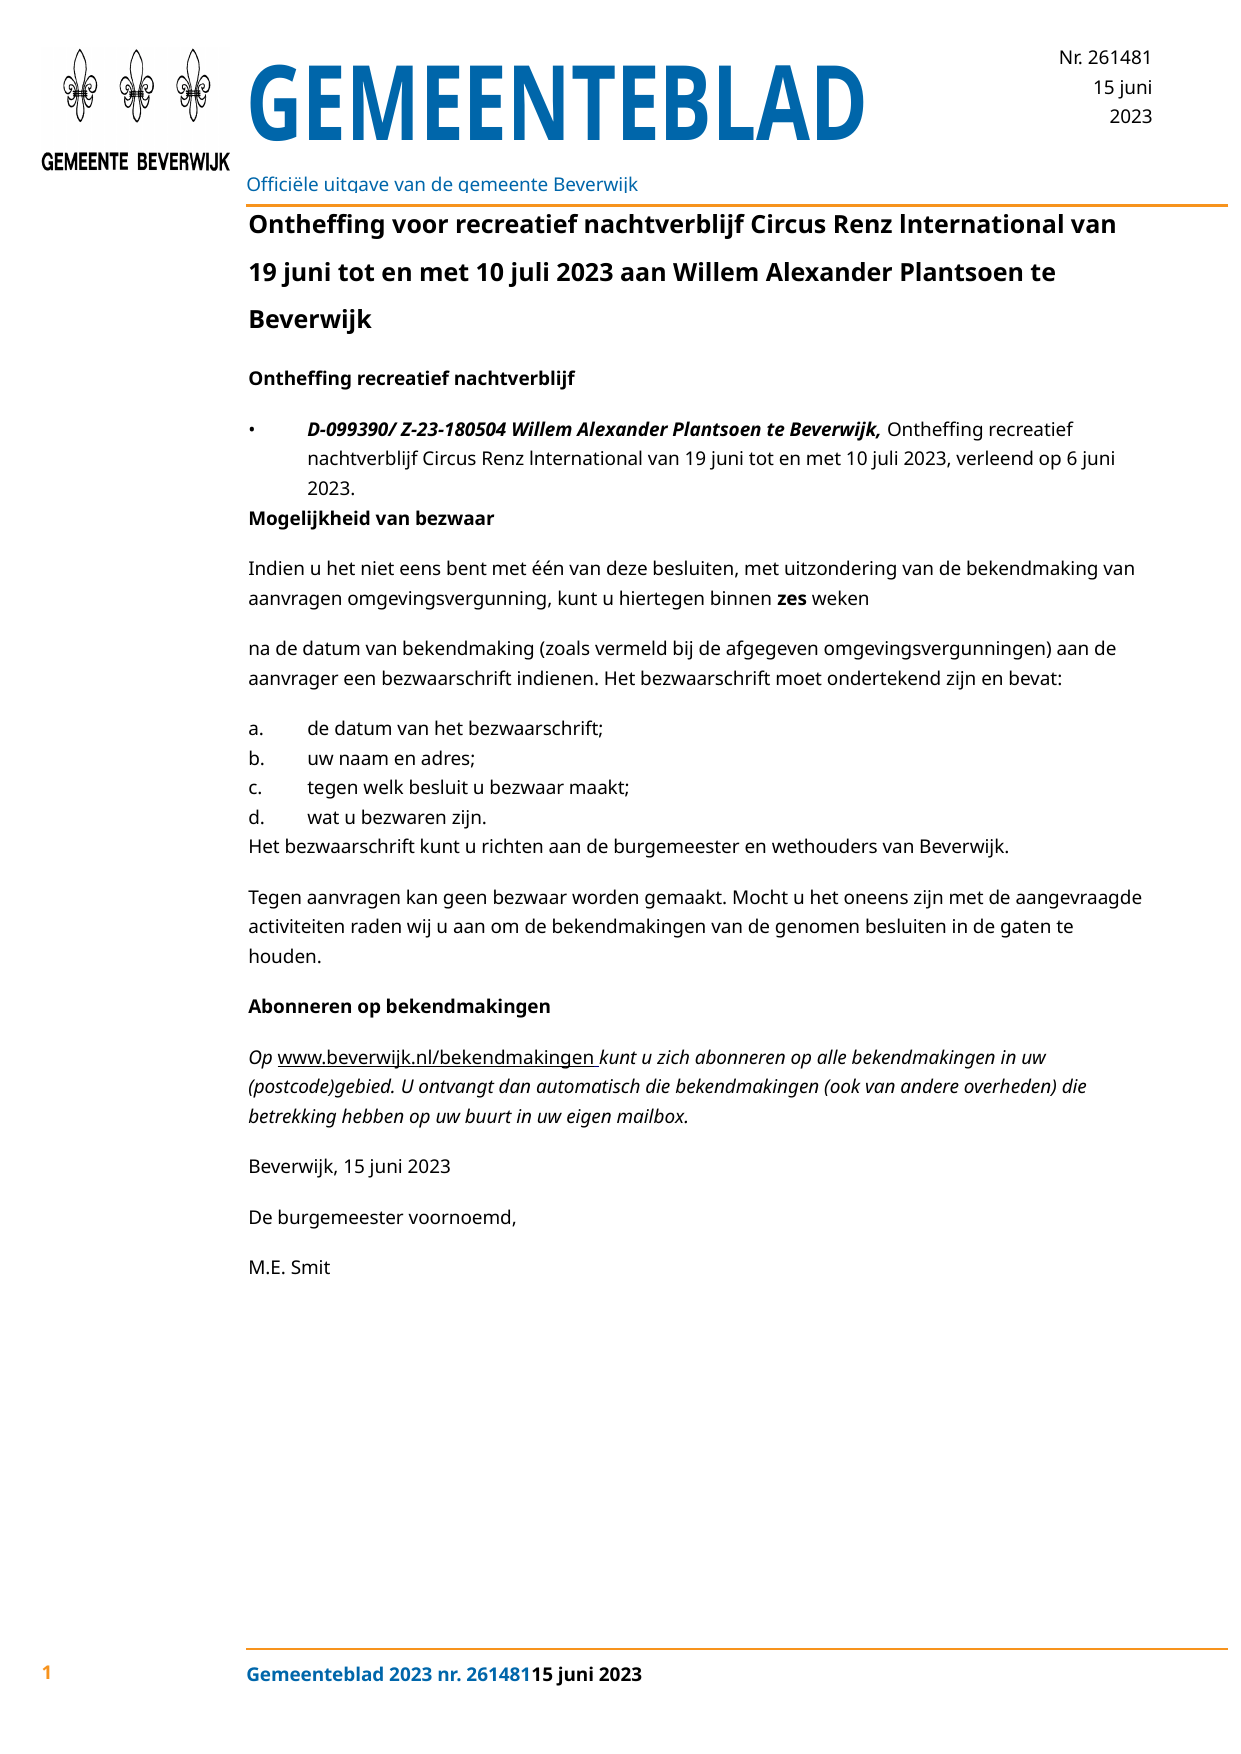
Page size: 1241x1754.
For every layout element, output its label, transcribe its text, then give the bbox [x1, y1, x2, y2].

text Beverwijk, 15 juni 2023 [248, 1153, 1152, 1179]
list uw naam en adres; [248, 745, 1152, 770]
text Ontheffing voor recreatief nachtverblijf Circus Renz lnternational van 19 juni tot en met 10 juli 2023 aan Willem Alexander Plantsoen te Beverwijk [248, 207, 1152, 336]
list de datum van het bezwaarschrift; [248, 715, 1152, 741]
text Het bezwaarschrift kunt u richten aan de burgemeester en wethouders van Beverwijk. [248, 833, 1152, 859]
text M.E. Smit [248, 1254, 1152, 1280]
list wat u bezwaren zijn. [248, 804, 1152, 829]
list D-099390/ Z-23-180504 Willem Alexander Plantsoen te Beverwijk, Ontheffing recreatief nachtverblijf Circus Renz lnternational van 19 juni tot en met 10 juli 2023, verleend op 6 juni 2023. [248, 416, 1152, 501]
text Op www.beverwijk.nl/bekendmakingen kunt u zich abonneren op alle bekendmakingen in uw (postcode)gebied. U ontvangt dan automatisch die bekendmakingen (ook van andere overheden) die betrekking hebben op uw buurt in uw eigen mailbox. [248, 1044, 1152, 1129]
text na de datum van bekendmaking (zoals vermeld bij de afgegeven omgevingsvergunningen) aan de aanvrager een bezwaarschrift indienen. Het bezwaarschrift moet ondertekend zijn en bevat: [248, 635, 1152, 690]
text Mogelijkheid van bezwaar [248, 505, 1152, 530]
text Tegen aanvragen kan geen bezwaar worden gemaakt. Mocht u het oneens zijn met de aangevraagde activiteiten raden wij u aan om de bekendmakingen van de genomen besluiten in de gaten te houden. [248, 884, 1152, 969]
text De burgemeester voornoemd, [248, 1204, 1152, 1229]
text Indien u het niet eens bent met één van deze besluiten, met uitzondering van de bekendmaking van aanvragen omgevingsvergunning, kunt u hiertegen binnen zes weken [248, 555, 1152, 610]
text Ontheffing recreatief nachtverblijf [248, 366, 1152, 391]
picture [41, 47, 231, 172]
text Abonneren op bekendmakingen [248, 993, 1152, 1019]
list tegen welk besluit u bezwaar maakt; [248, 774, 1152, 800]
